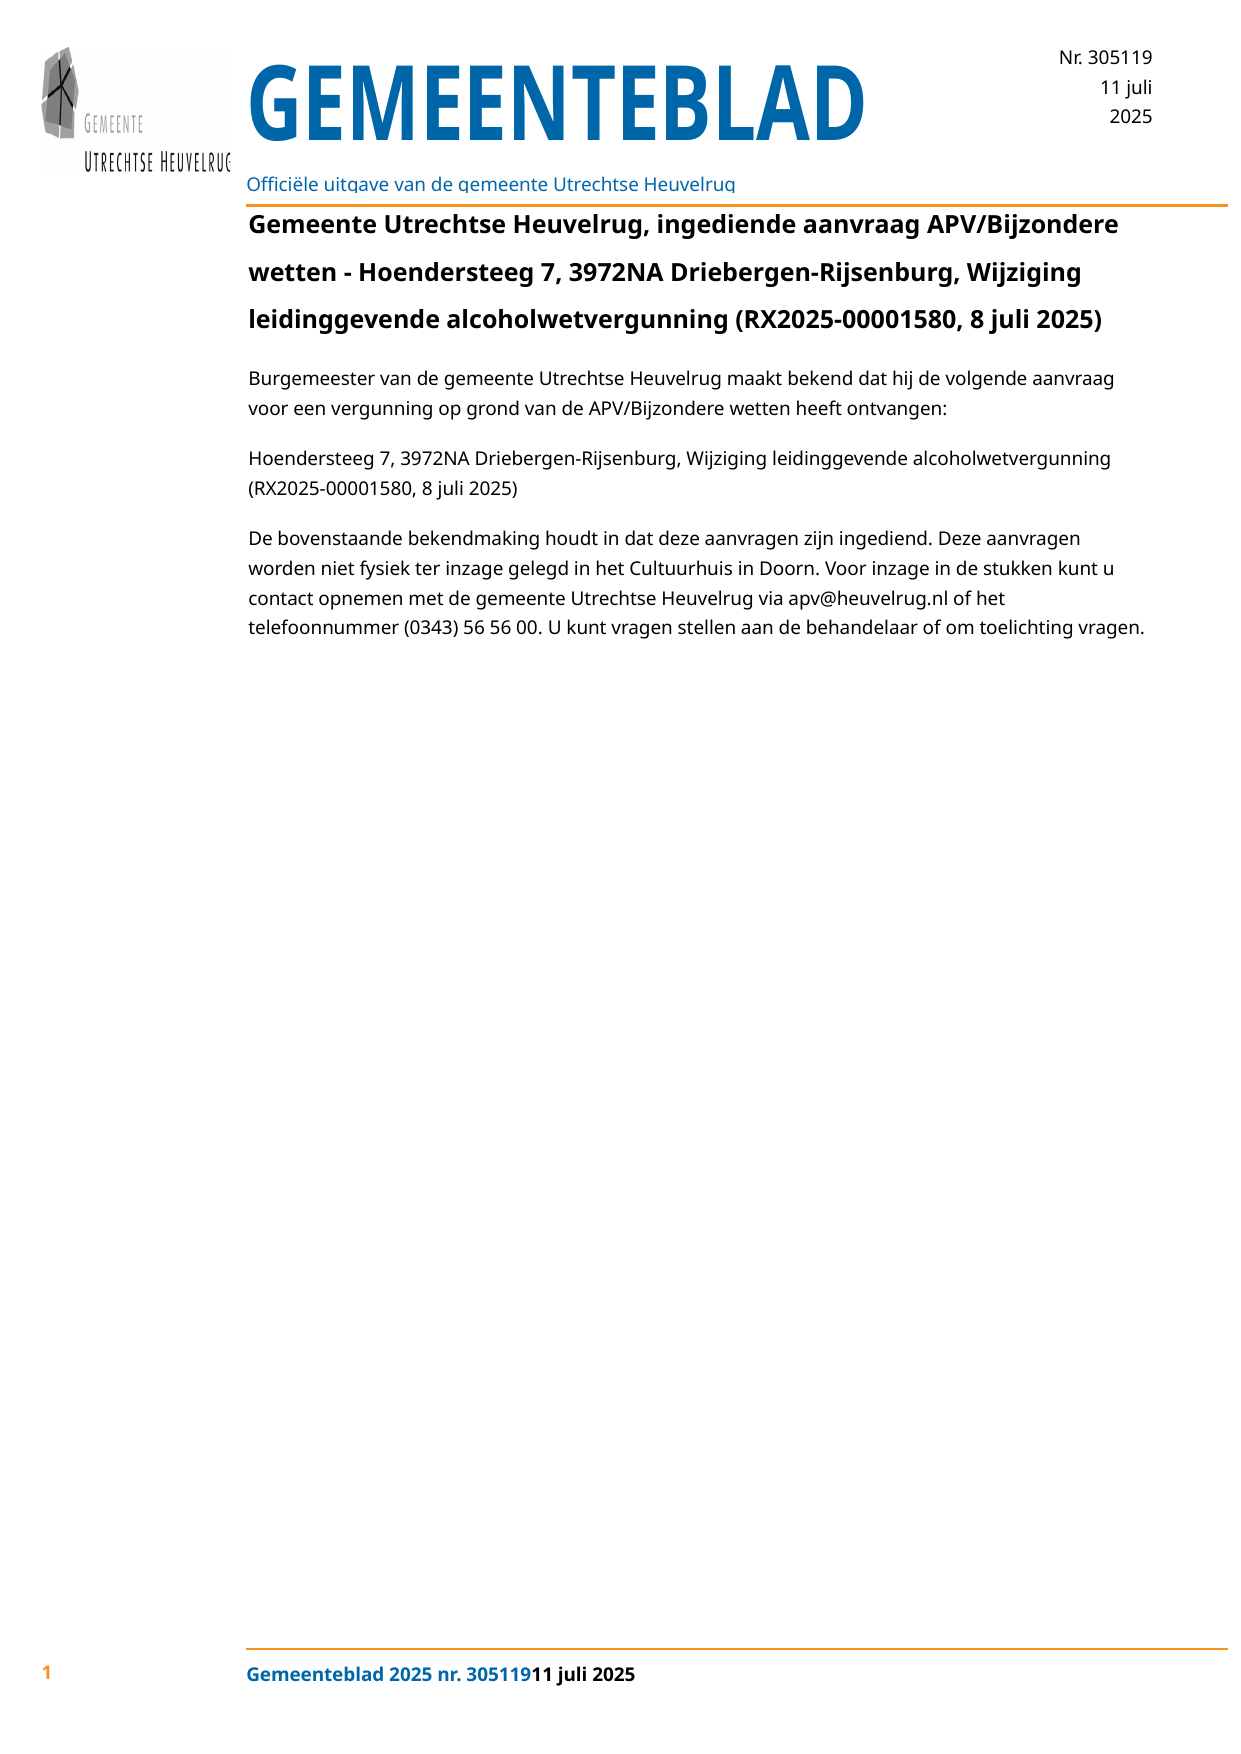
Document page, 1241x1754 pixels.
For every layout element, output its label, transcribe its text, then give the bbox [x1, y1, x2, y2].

picture [41, 47, 231, 172]
text Gemeente Utrechtse Heuvelrug, ingediende aanvraag APV/Bijzondere wetten - Hoendersteeg 7, 3972NA Driebergen-Rijsenburg, Wijziging leidinggevende alcoholwetvergunning (RX2025-00001580, 8 juli 2025) [248, 207, 1152, 336]
text De bovenstaande bekendmaking houdt in dat deze aanvragen zijn ingediend. Deze aanvragen worden niet fysiek ter inzage gelegd in het Cultuurhuis in Doorn. Voor inzage in de stukken kunt u contact opnemen met de gemeente Utrechtse Heuvelrug via apv@heuvelrug.nl of het telefoonnummer (0343) 56 56 00. U kunt vragen stellen aan de behandelaar of om toelichting vragen. [248, 526, 1152, 640]
text Hoendersteeg 7, 3972NA Driebergen-Rijsenburg, Wijziging leidinggevende alcoholwetvergunning (RX2025-00001580, 8 juli 2025) [248, 446, 1152, 501]
text Burgemeester van de gemeente Utrechtse Heuvelrug maakt bekend dat hij de volgende aanvraag voor een vergunning op grond van de APV/Bijzondere wetten heeft ontvangen: [248, 366, 1152, 421]
